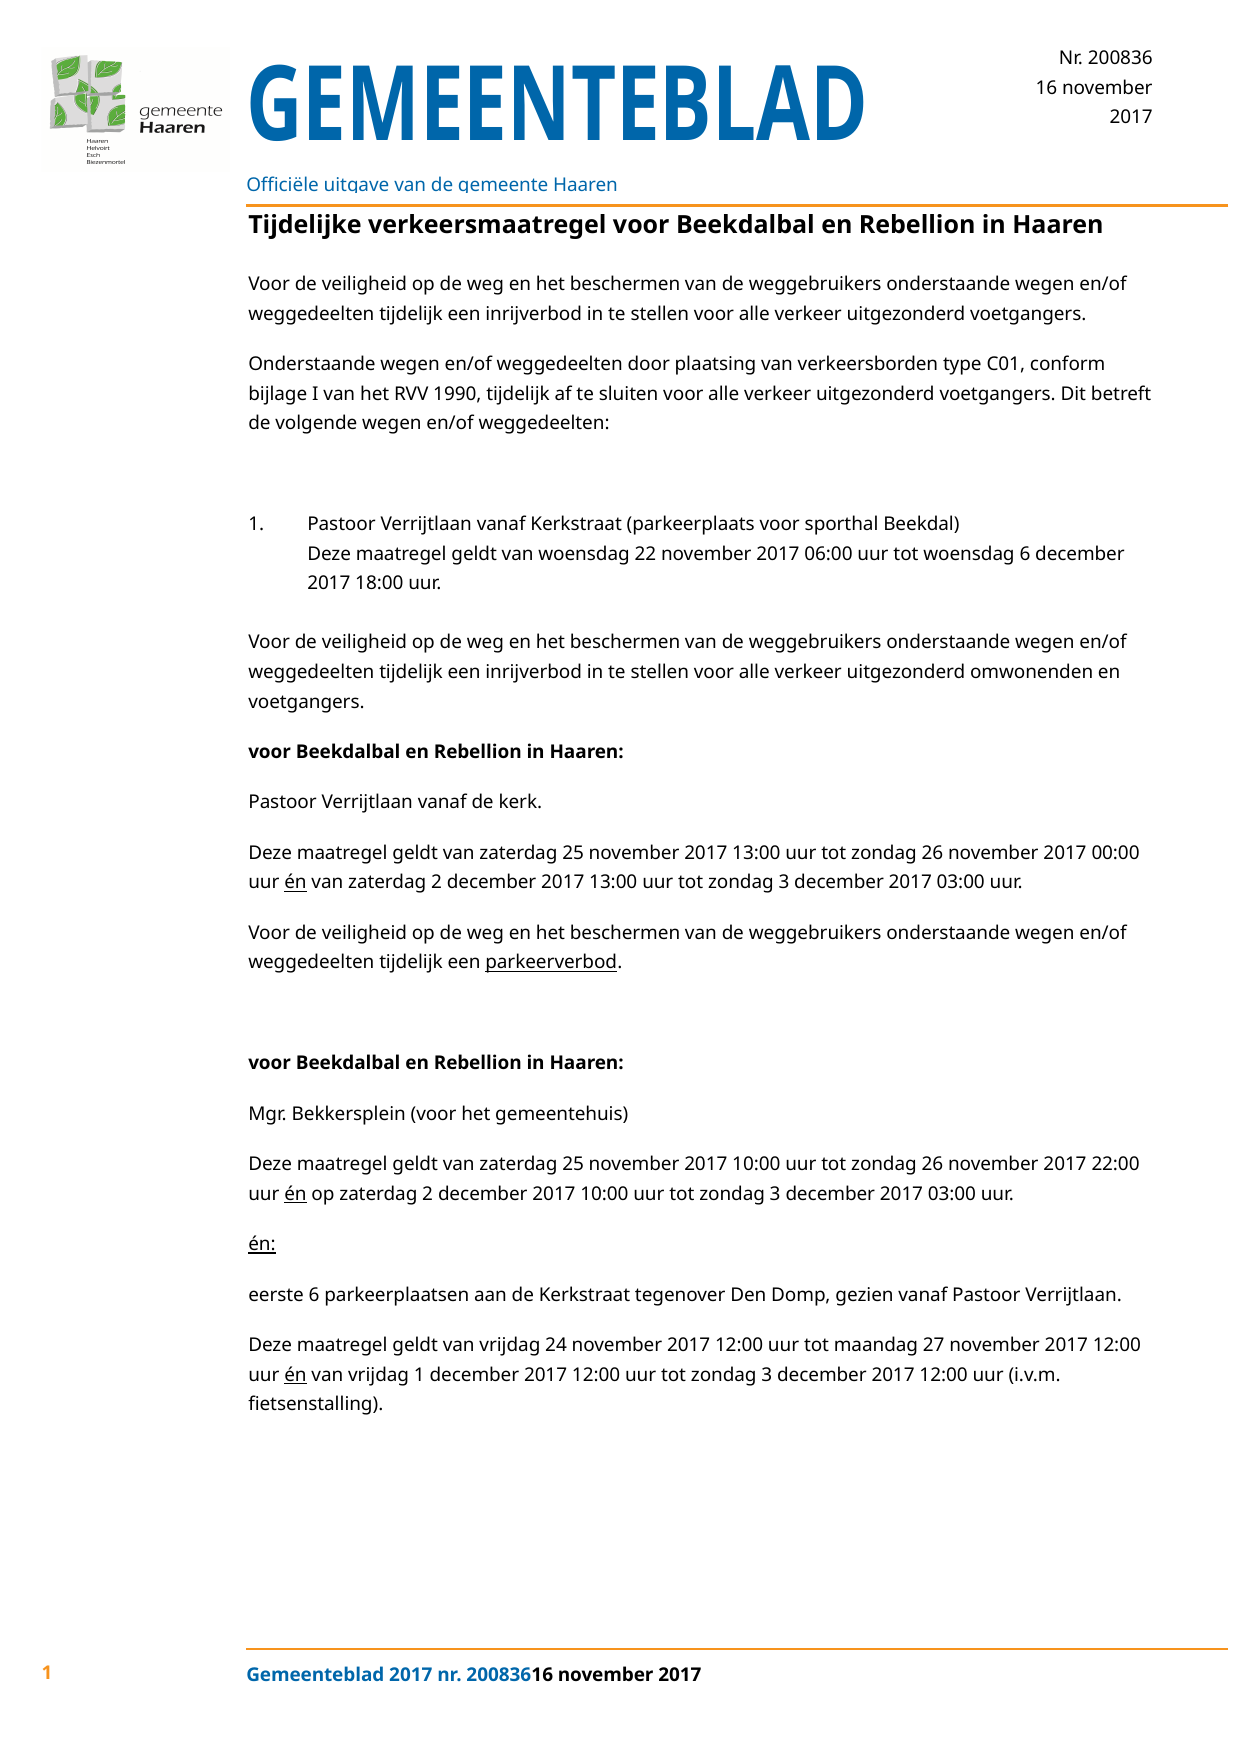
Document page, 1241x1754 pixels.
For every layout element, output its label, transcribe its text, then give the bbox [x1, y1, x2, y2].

text Deze maatregel geldt van vrijdag 24 november 2017 12:00 uur tot maandag 27 november 2017 12:00 uur én van vrijdag 1 december 2017 12:00 uur tot zondag 3 december 2017 12:00 uur (i.v.m. fietsenstalling). [248, 1331, 1152, 1416]
text Mgr. Bekkersplein (voor het gemeentehuis) [248, 1100, 1152, 1126]
text Pastoor Verrijtlaan vanaf de kerk. [248, 789, 1152, 814]
list Deze maatregel geldt van woensdag 22 november 2017 06:00 uur tot woensdag 6 december 2017 18:00 uur. [248, 540, 1152, 595]
picture [41, 47, 231, 172]
text Deze maatregel geldt van zaterdag 25 november 2017 13:00 uur tot zondag 26 november 2017 00:00 uur én van zaterdag 2 december 2017 13:00 uur tot zondag 3 december 2017 03:00 uur. [248, 839, 1152, 894]
text Deze maatregel geldt van zaterdag 25 november 2017 10:00 uur tot zondag 26 november 2017 22:00 uur én op zaterdag 2 december 2017 10:00 uur tot zondag 3 december 2017 03:00 uur. [248, 1150, 1152, 1206]
list Pastoor Verrijtlaan vanaf Kerkstraat (parkeerplaats voor sporthal Beekdal) [248, 510, 1152, 536]
text én: [248, 1230, 1152, 1256]
text eerste 6 parkeerplaatsen aan de Kerkstraat tegenover Den Domp, gezien vanaf Pastoor Verrijtlaan. [248, 1281, 1152, 1306]
text Onderstaande wegen en/of weggedeelten door plaatsing van verkeersborden type C01, conform bijlage I van het RVV 1990, tijdelijk af te sluiten voor alle verkeer uitgezonderd voetgangers. Dit betreft de volgende wegen en/of weggedeelten: [248, 350, 1152, 435]
text Tijdelijke verkeersmaatregel voor Beekdalbal en Rebellion in Haaren [248, 207, 1152, 241]
text voor Beekdalbal en Rebellion in Haaren: [248, 738, 1152, 764]
text Voor de veiligheid op de weg en het beschermen van de weggebruikers onderstaande wegen en/of weggedeelten tijdelijk een inrijverbod in te stellen voor alle verkeer uitgezonderd omwonenden en voetgangers. [248, 629, 1152, 713]
text voor Beekdalbal en Rebellion in Haaren: [248, 1049, 1152, 1075]
text Voor de veiligheid op de weg en het beschermen van de weggebruikers onderstaande wegen en/of weggedeelten tijdelijk een parkeerverbod. [248, 919, 1152, 974]
text Voor de veiligheid op de weg en het beschermen van de weggebruikers onderstaande wegen en/of weggedeelten tijdelijk een inrijverbod in te stellen voor alle verkeer uitgezonderd voetgangers. [248, 270, 1152, 326]
